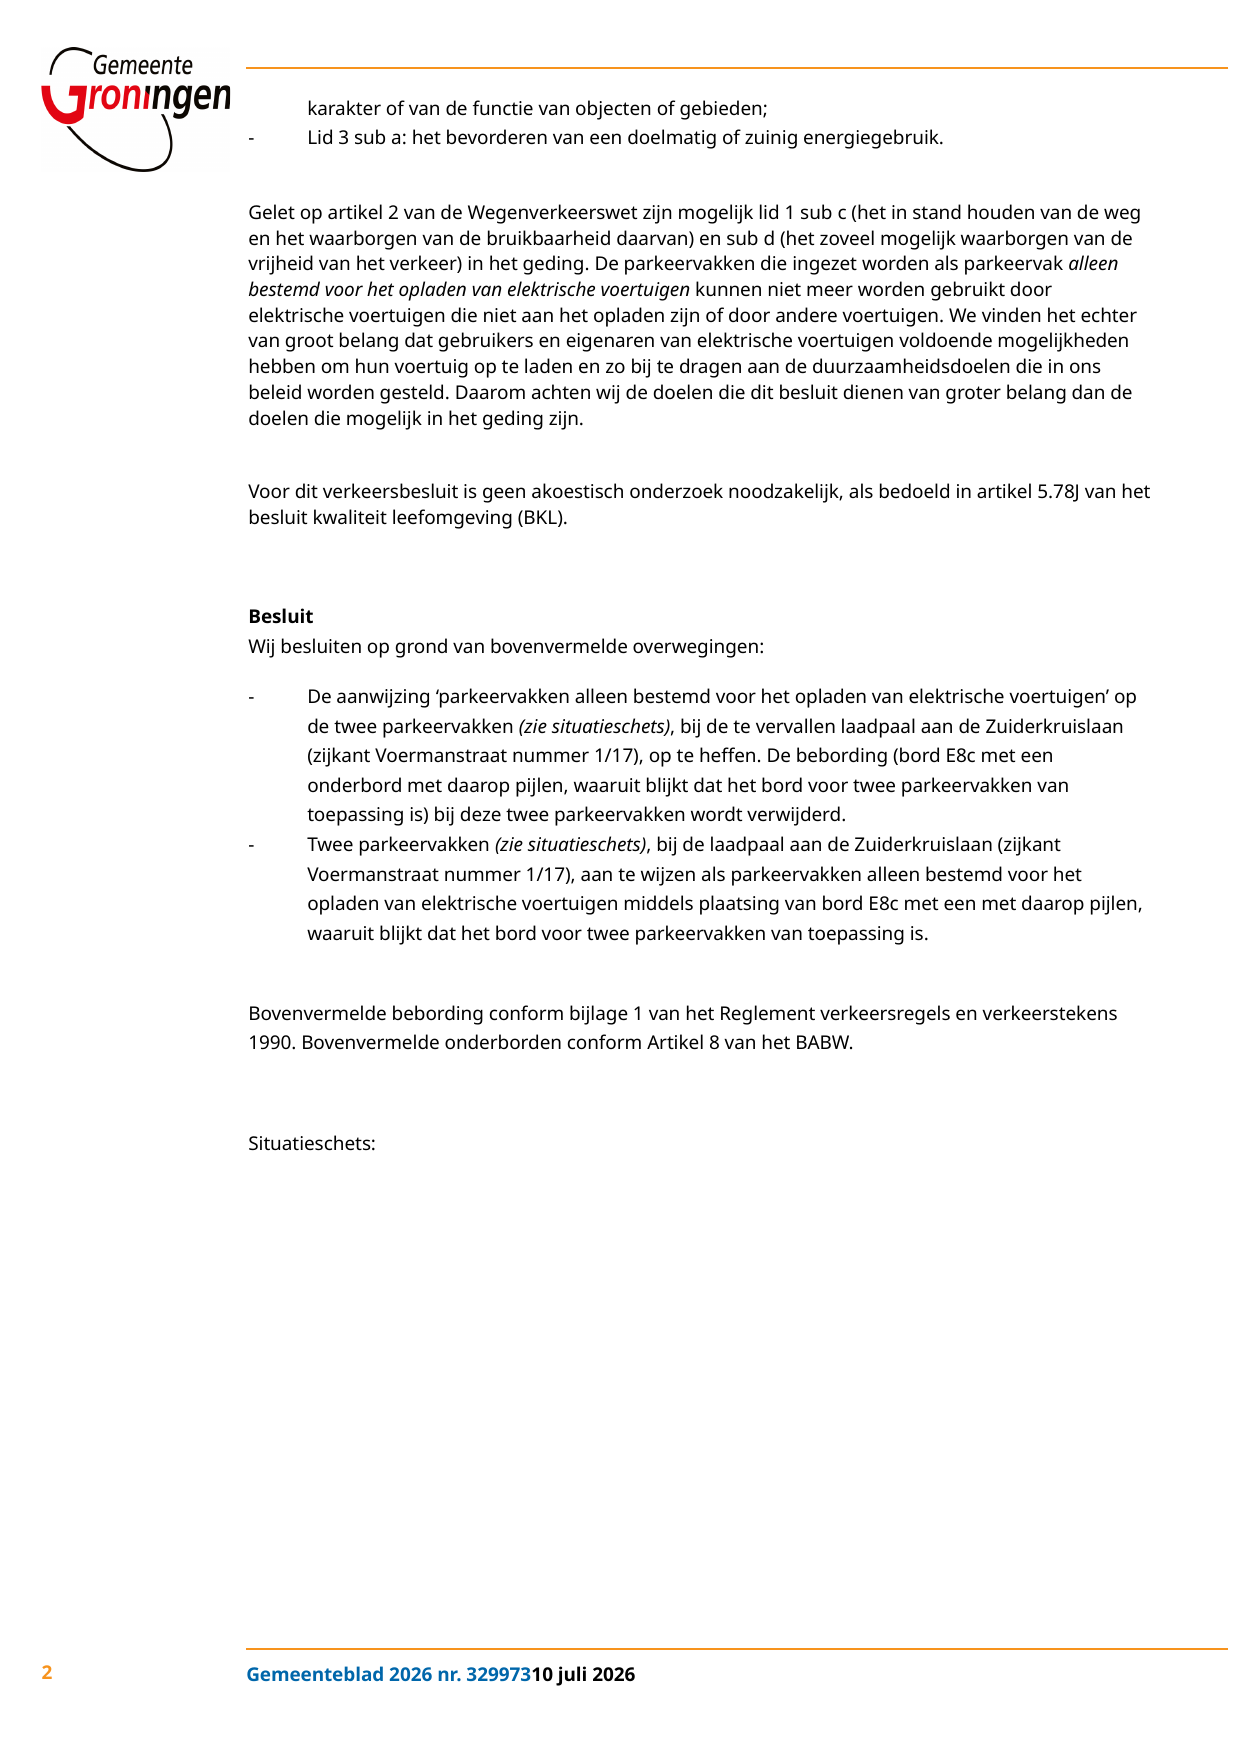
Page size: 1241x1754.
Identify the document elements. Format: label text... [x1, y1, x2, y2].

list Twee parkeervakken (zie situatieschets), bij de laadpaal aan de Zuiderkruislaan (zijkant Voermanstraat nummer 1/17), aan te wijzen als parkeervakken alleen bestemd voor het opladen van elektrische voertuigen middels plaatsing van bord E8c met een met daarop pijlen, waaruit blijkt dat het bord voor twee parkeervakken van toepassing is. [248, 831, 1152, 946]
list karakter of van de functie van objecten of gebieden; [248, 95, 1152, 121]
text Situatieschets: [248, 1130, 1152, 1156]
text Voor dit verkeersbesluit is geen akoestisch onderzoek noodzakelijk, als bedoeld in artikel 5.78J van het besluit kwaliteit leefomgeving (BKL). [248, 478, 1152, 529]
text Besluit [248, 603, 1152, 629]
text Gelet op artikel 2 van de Wegenverkeerswet zijn mogelijk lid 1 sub c (het in stand houden van de weg en het waarborgen van de bruikbaarheid daarvan) en sub d (het zoveel mogelijk waarborgen van de vrijheid van het verkeer) in het geding. De parkeervakken die ingezet worden als parkeervak alleen bestemd voor het opladen van elektrische voertuigen kunnen niet meer worden gebruikt door elektrische voertuigen die niet aan het opladen zijn of door andere voertuigen. We vinden het echter van groot belang dat gebruikers en eigenaren van elektrische voertuigen voldoende mogelijkheden hebben om hun voertuig op te laden en zo bij te dragen aan de duurzaamheidsdoelen die in ons beleid worden gesteld. Daarom achten wij de doelen die dit besluit dienen van groter belang dan de doelen die mogelijk in het geding zijn. [248, 199, 1152, 431]
list Lid 3 sub a: het bevorderen van een doelmatig of zuinig energiegebruik. [248, 124, 1152, 150]
picture [41, 47, 231, 172]
list De aanwijzing ‘parkeervakken alleen bestemd voor het opladen van elektrische voertuigen’ op de twee parkeervakken (zie situatieschets), bij de te vervallen laadpaal aan de Zuiderkruislaan (zijkant Voermanstraat nummer 1/17), op te heffen. De bebording (bord E8c met een onderbord met daarop pijlen, waaruit blijkt dat het bord voor twee parkeervakken van toepassing is) bij deze twee parkeervakken wordt verwijderd. [248, 683, 1152, 827]
text Wij besluiten op grond van bovenvermelde overwegingen: [248, 633, 1152, 658]
text Bovenvermelde bebording conform bijlage 1 van het Reglement verkeersregels en verkeerstekens 1990. Bovenvermelde onderborden conform Artikel 8 van het BABW. [248, 1000, 1152, 1055]
